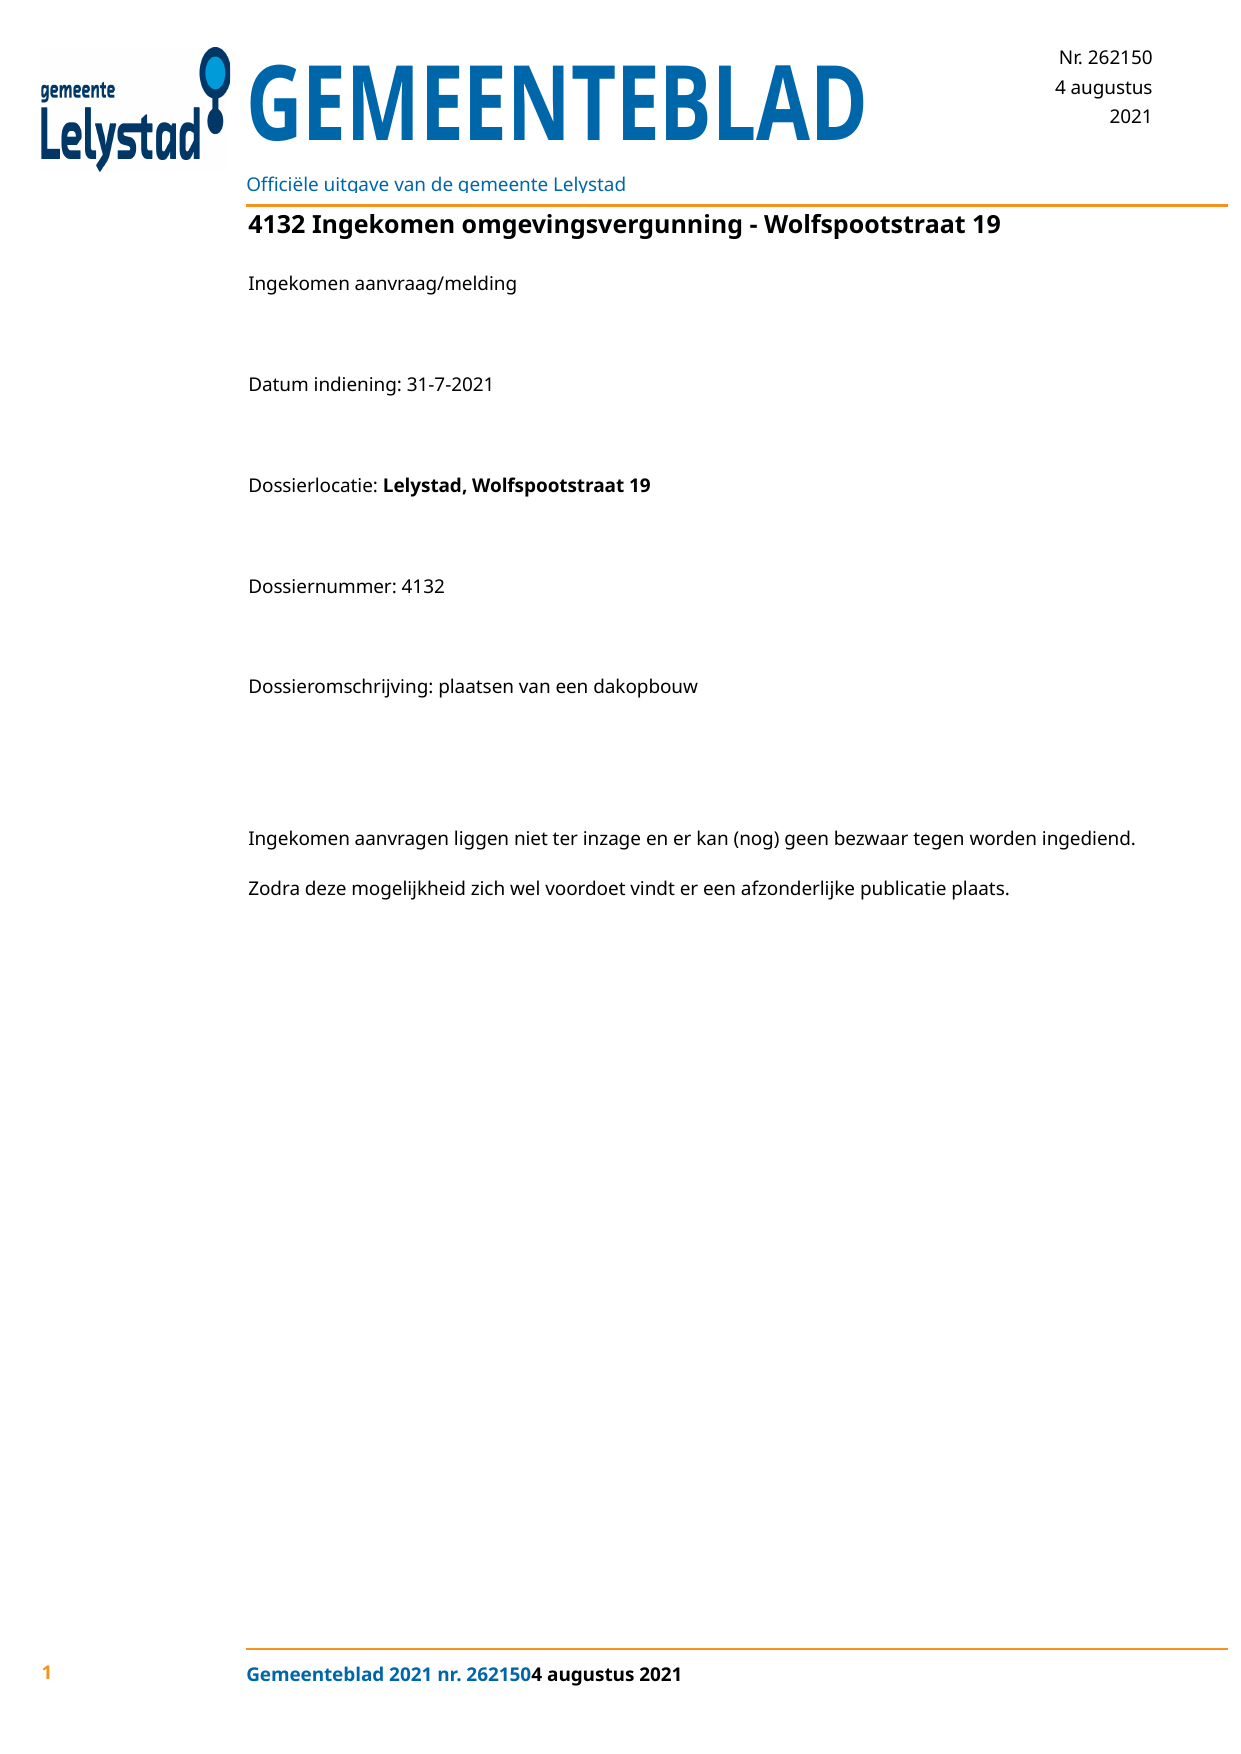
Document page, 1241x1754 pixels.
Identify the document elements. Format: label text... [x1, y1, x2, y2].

text Datum indiening: 31-7-2021 [248, 371, 1152, 397]
text Dossiernummer: 4132 [248, 573, 1152, 598]
text Dossieromschrijving: plaatsen van een dakopbouw [248, 674, 1152, 699]
picture [41, 47, 231, 172]
text Dossierlocatie: Lelystad, Wolfspootstraat 19 [248, 472, 1152, 498]
text Ingekomen aanvraag/melding [248, 270, 1152, 296]
text Ingekomen aanvragen liggen niet ter inzage en er kan (nog) geen bezwaar tegen worden ingediend. [248, 825, 1152, 851]
text 4132 Ingekomen omgevingsvergunning - Wolfspootstraat 19 [248, 207, 1152, 241]
text Zodra deze mogelijkheid zich wel voordoet vindt er een afzonderlijke publicatie plaats. [248, 875, 1152, 901]
